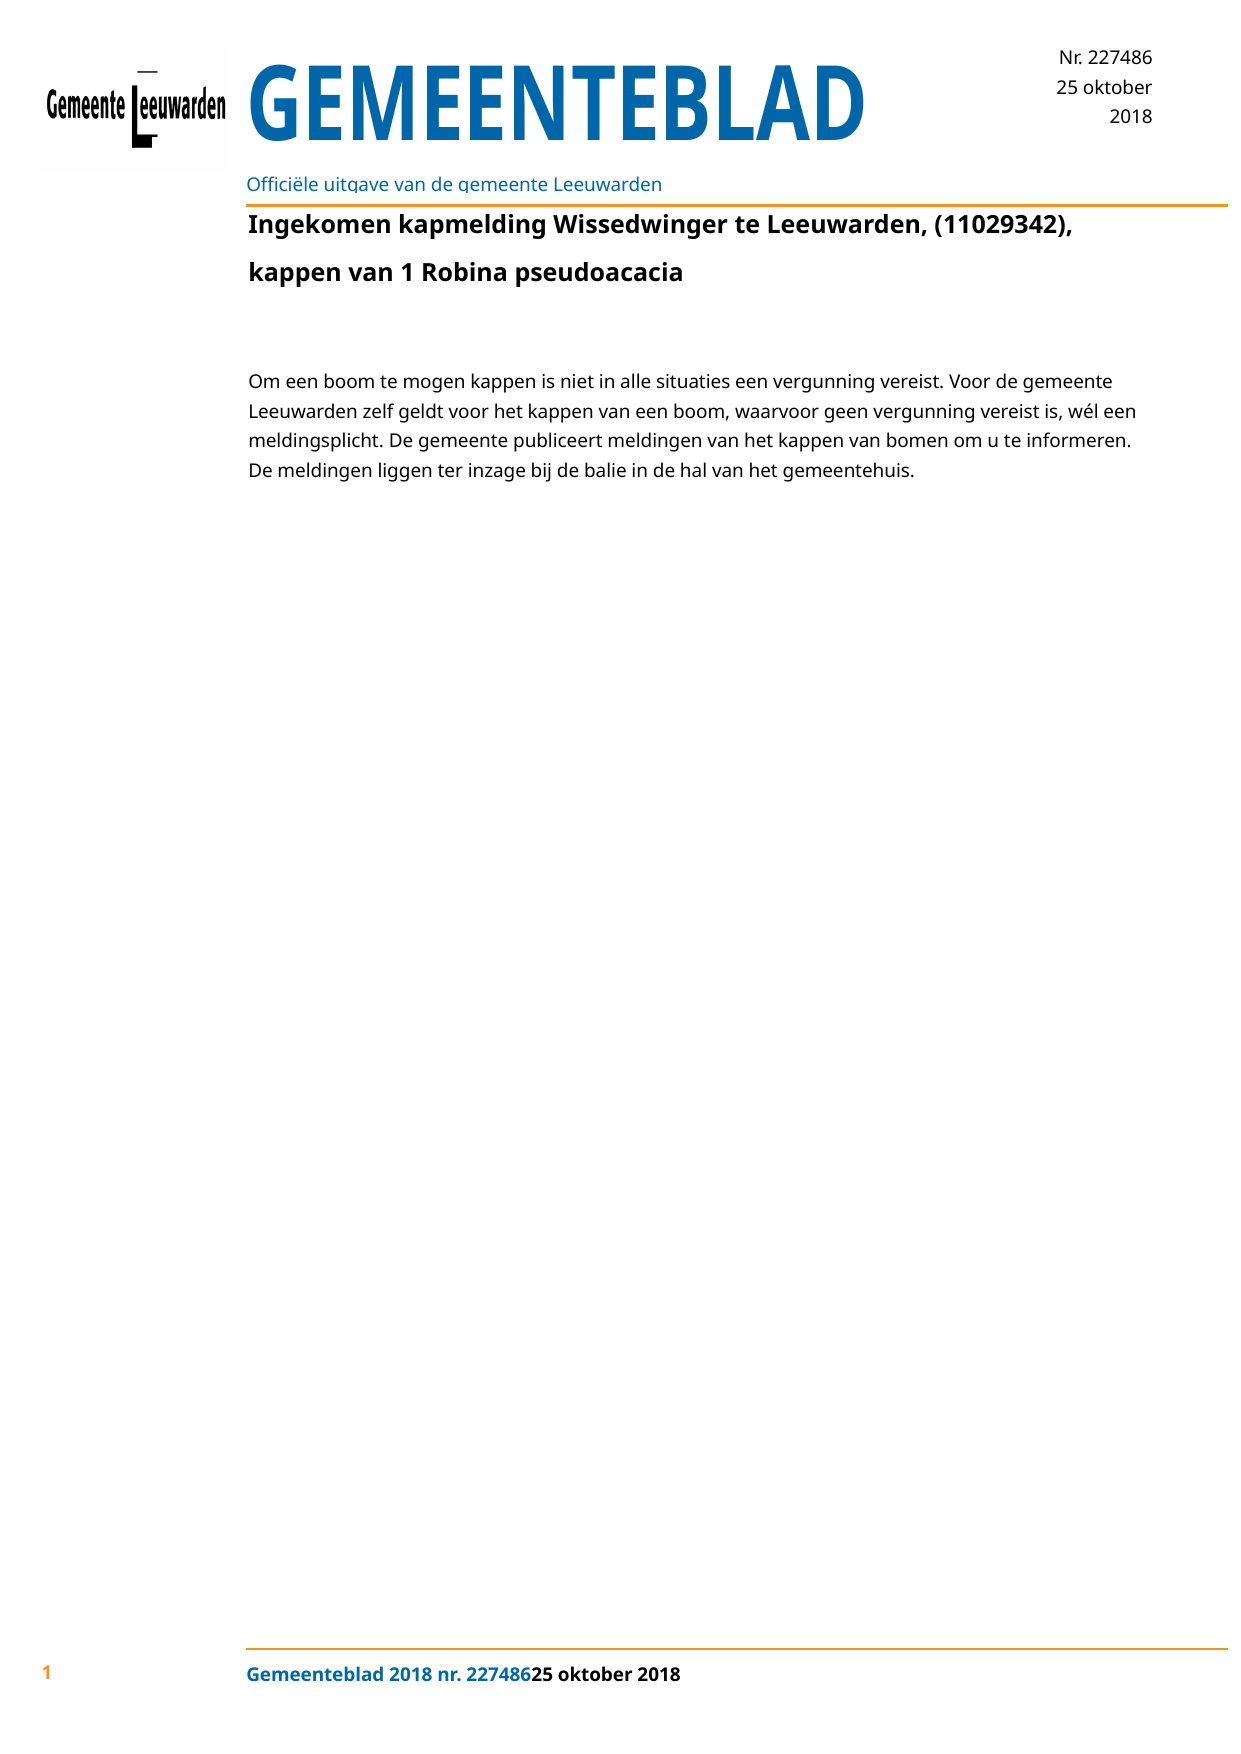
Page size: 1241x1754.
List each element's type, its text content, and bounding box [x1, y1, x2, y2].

text Om een boom te mogen kappen is niet in alle situaties een vergunning vereist. Voor de gemeente Leeuwarden zelf geldt voor het kappen van een boom, waarvoor geen vergunning vereist is, wél een meldingsplicht. De gemeente publiceert meldingen van het kappen van bomen om u te informeren. De meldingen liggen ter inzage bij de balie in de hal van het gemeentehuis. [248, 368, 1152, 483]
text Ingekomen kapmelding Wissedwinger te Leeuwarden, (11029342), kappen van 1 Robina pseudoacacia [248, 207, 1152, 288]
picture [41, 47, 231, 172]
